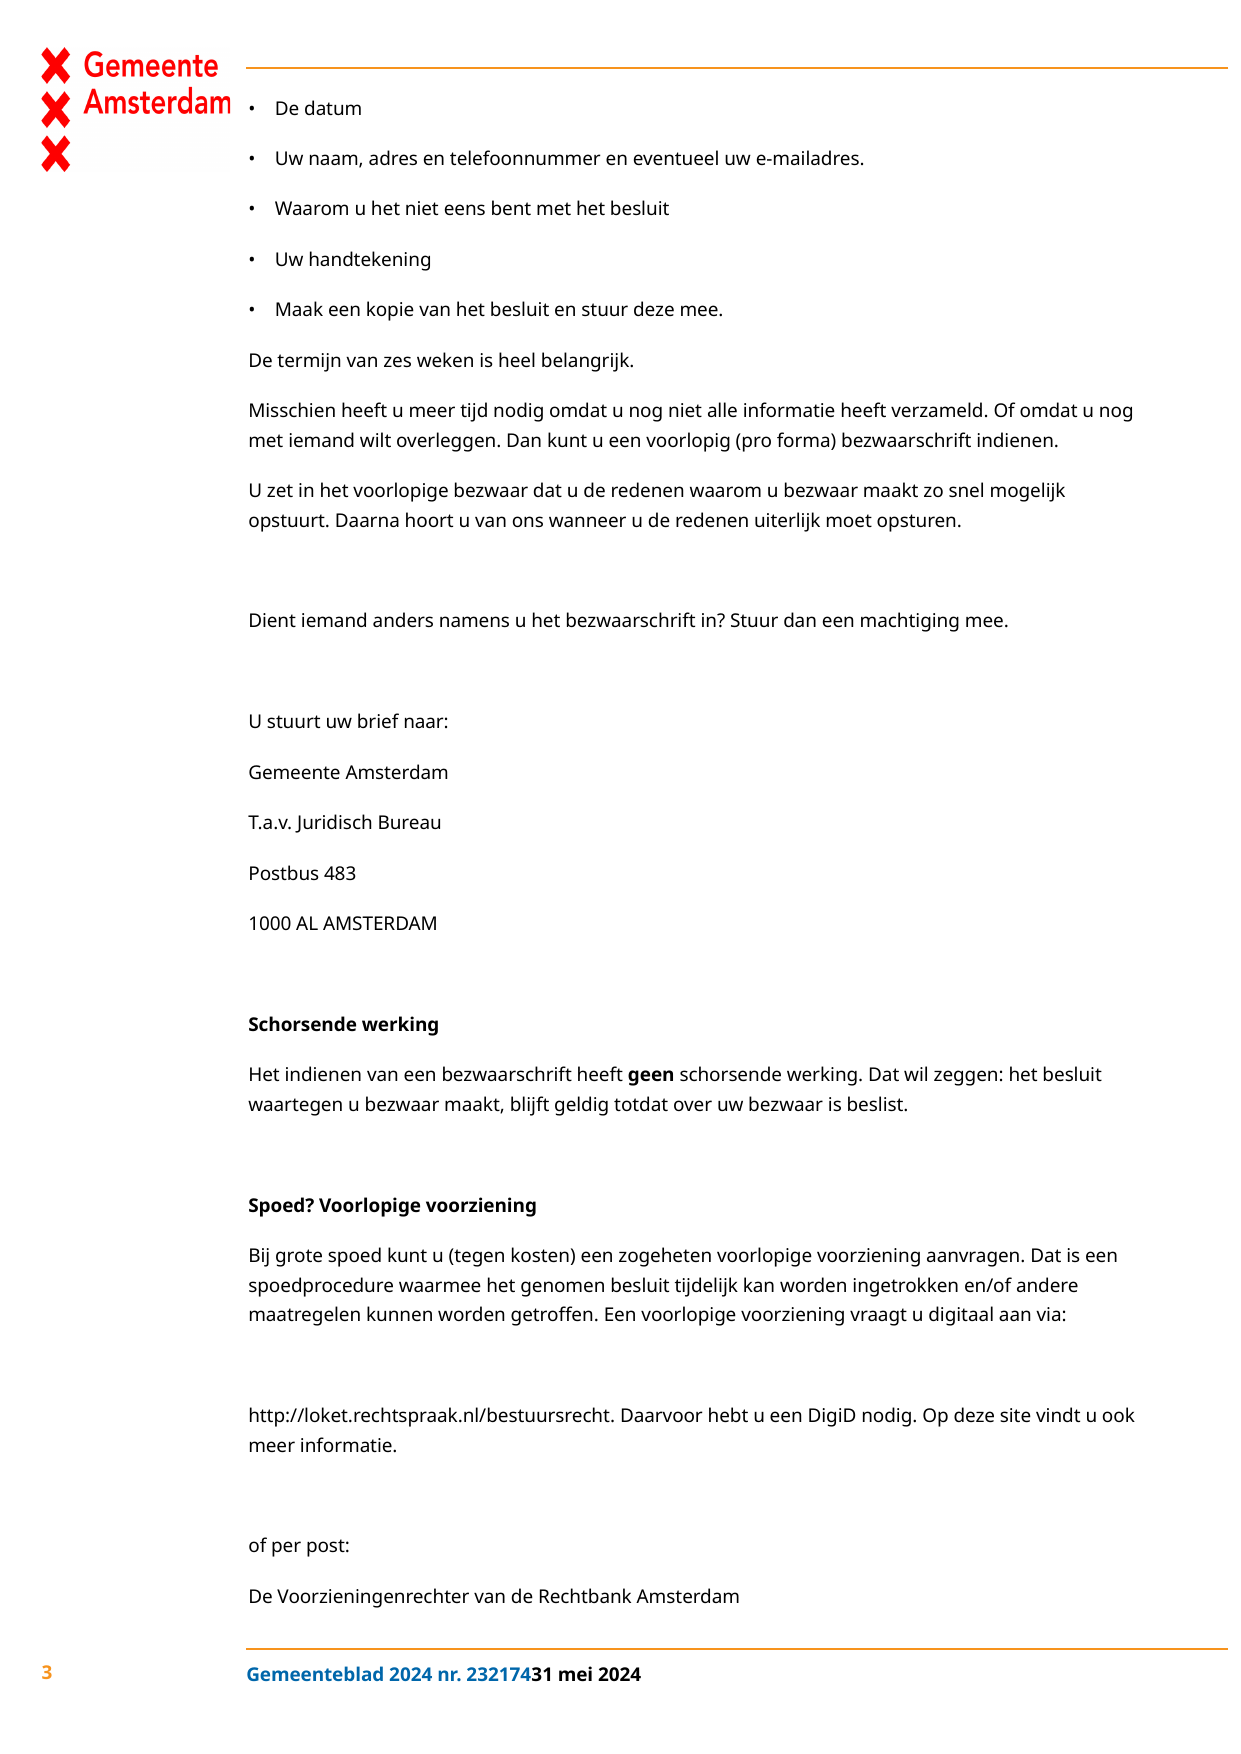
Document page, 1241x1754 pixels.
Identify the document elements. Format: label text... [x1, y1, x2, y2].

text Het indienen van een bezwaarschrift heeft geen schorsende werking. Dat wil zeggen: het besluit waartegen u bezwaar maakt, blijft geldig totdat over uw bezwaar is beslist. [248, 1061, 1152, 1117]
text • Uw handtekening [248, 246, 1152, 272]
text of per post: [248, 1533, 1152, 1558]
text Spoed? Voorlopige voorziening [248, 1192, 1152, 1218]
text Gemeente Amsterdam [248, 759, 1152, 785]
text De termijn van zes weken is heel belangrijk. [248, 347, 1152, 373]
text U zet in het voorlopige bezwaar dat u de redenen waarom u bezwaar maakt zo snel mogelijk opstuurt. Daarna hoort u van ons wanneer u de redenen uiterlijk moet opsturen. [248, 477, 1152, 533]
text De Voorzieningenrechter van de Rechtbank Amsterdam [248, 1583, 1152, 1609]
text U stuurt uw brief naar: [248, 708, 1152, 734]
text • Waarom u het niet eens bent met het besluit [248, 196, 1152, 221]
text Dient iemand anders namens u het bezwaarschrift in? Stuur dan een machtiging mee. [248, 608, 1152, 633]
text http://loket.rechtspraak.nl/bestuursrecht. Daarvoor hebt u een DigiD nodig. Op deze site vindt u ook meer informatie. [248, 1402, 1152, 1458]
text Postbus 483 [248, 860, 1152, 886]
picture [41, 47, 231, 172]
text • Uw naam, adres en telefoonnummer en eventueel uw e-mailadres. [248, 145, 1152, 171]
text Schorsende werking [248, 1011, 1152, 1037]
text • De datum [248, 95, 1152, 121]
text • Maak een kopie van het besluit en stuur deze mee. [248, 296, 1152, 322]
text Bij grote spoed kunt u (tegen kosten) een zogeheten voorlopige voorziening aanvragen. Dat is een spoedprocedure waarmee het genomen besluit tijdelijk kan worden ingetrokken en/of andere maatregelen kunnen worden getroffen. Een voorlopige voorziening vraagt u digitaal aan via: [248, 1242, 1152, 1327]
text 1000 AL AMSTERDAM [248, 910, 1152, 936]
text Misschien heeft u meer tijd nodig omdat u nog niet alle informatie heeft verzameld. Of omdat u nog met iemand wilt overleggen. Dan kunt u een voorlopig (pro forma) bezwaarschrift indienen. [248, 397, 1152, 453]
text T.a.v. Juridisch Bureau [248, 809, 1152, 835]
